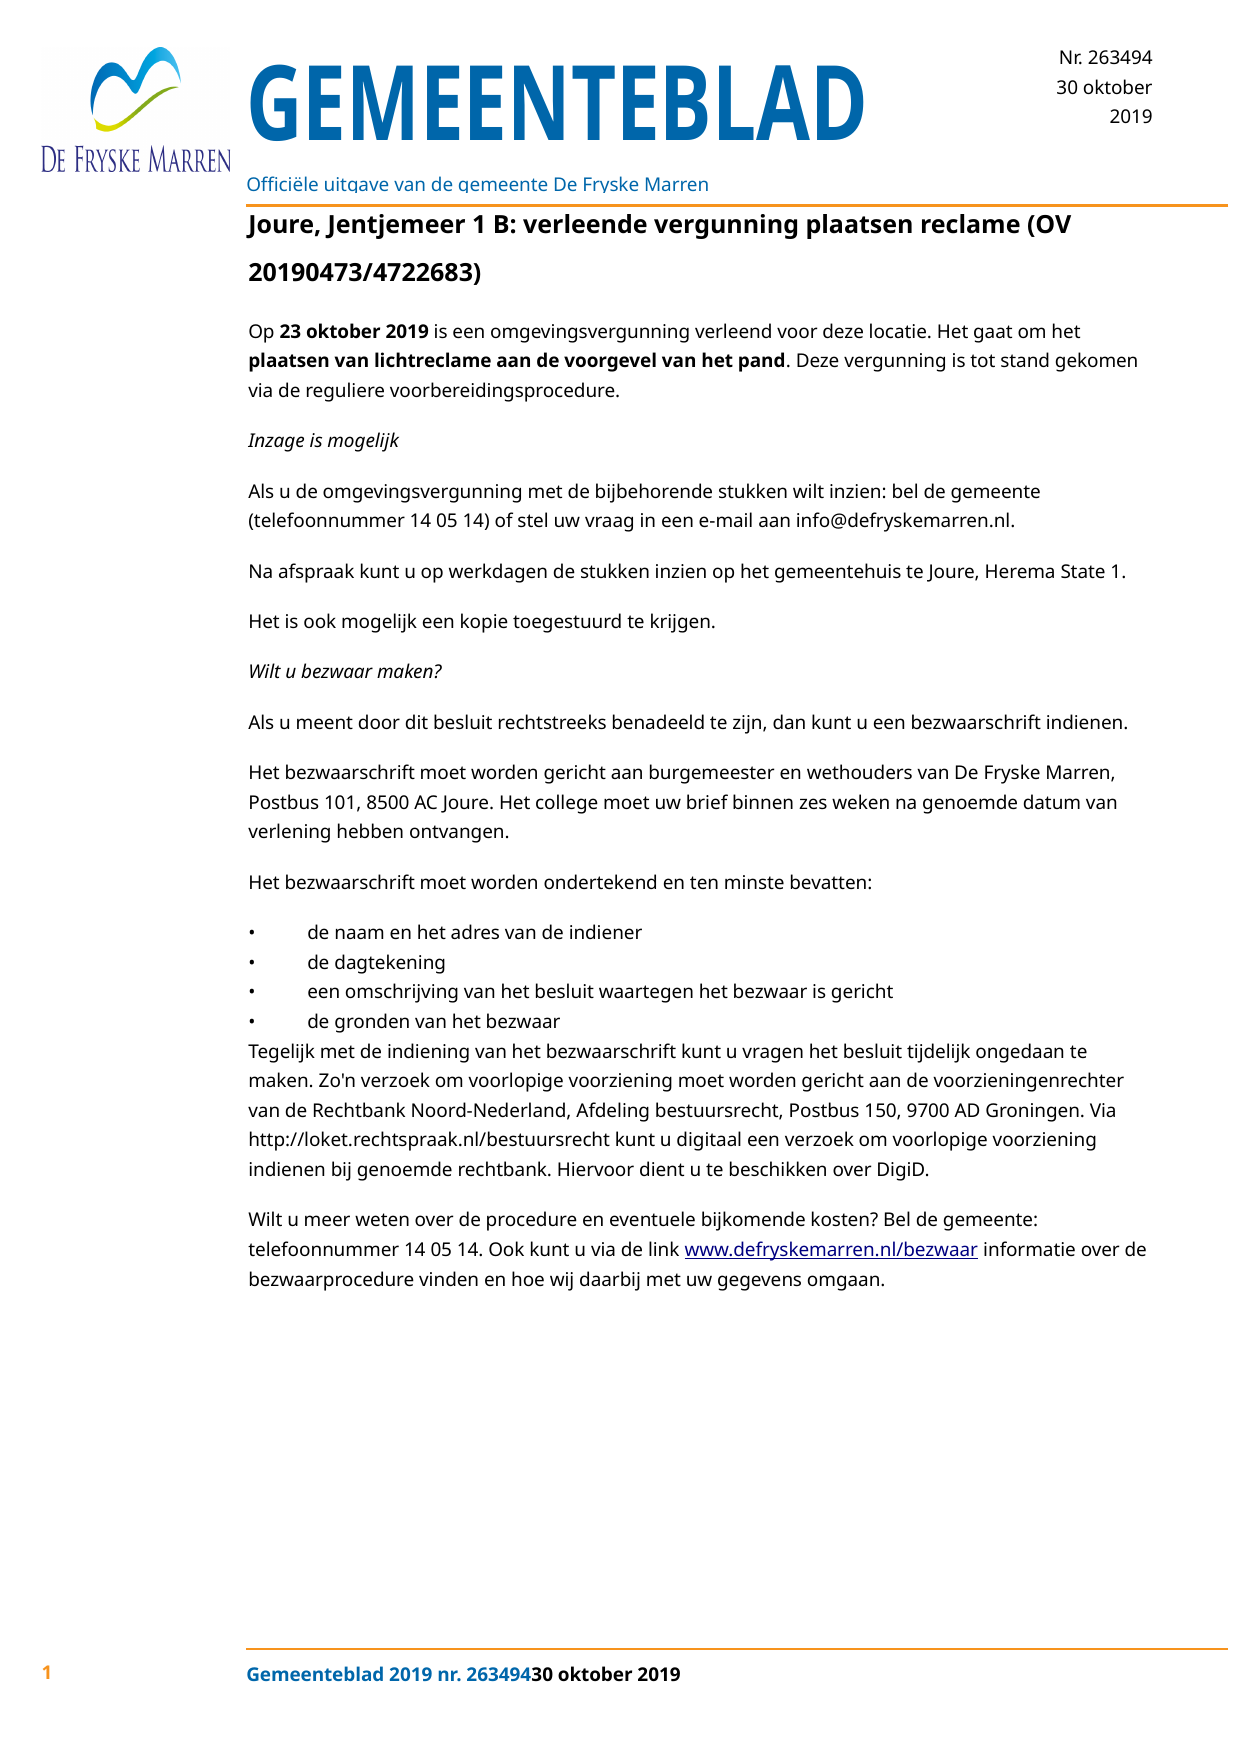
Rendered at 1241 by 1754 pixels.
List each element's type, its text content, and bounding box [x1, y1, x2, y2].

list de dagtekening [248, 949, 1152, 975]
text Het is ook mogelijk een kopie toegestuurd te krijgen. [248, 608, 1152, 634]
text Tegelijk met de indiening van het bezwaarschrift kunt u vragen het besluit tijdelijk ongedaan te maken. Zo'n verzoek om voorlopige voorziening moet worden gericht aan de voorzieningenrechter van de Rechtbank Noord-Nederland, Afdeling bestuursrecht, Postbus 150, 9700 AD Groningen. Via http://loket.rechtspraak.nl/bestuursrecht kunt u digitaal een verzoek om voorlopige voorziening indienen bij genoemde rechtbank. Hiervoor dient u te beschikken over DigiD. [248, 1038, 1152, 1182]
picture [41, 47, 231, 172]
text Als u de omgevingsvergunning met de bijbehorende stukken wilt inzien: bel de gemeente (telefoonnummer 14 05 14) of stel uw vraag in een e-mail aan info@defryskemarren.nl. [248, 478, 1152, 533]
text Joure, Jentjemeer 1 B: verleende vergunning plaatsen reclame (OV 20190473/4722683) [248, 207, 1152, 288]
text Wilt u bezwaar maken? [248, 659, 1152, 684]
text Het bezwaarschrift moet worden ondertekend en ten minste bevatten: [248, 869, 1152, 895]
text Het bezwaarschrift moet worden gericht aan burgemeester en wethouders van De Fryske Marren, Postbus 101, 8500 AC Joure. Het college moet uw brief binnen zes weken na genoemde datum van verlening hebben ontvangen. [248, 759, 1152, 844]
text Als u meent door dit besluit rechtstreeks benadeeld te zijn, dan kunt u een bezwaarschrift indienen. [248, 709, 1152, 735]
text Wilt u meer weten over de procedure en eventuele bijkomende kosten? Bel de gemeente: telefoonnummer 14 05 14. Ook kunt u via de link www.defryskemarren.nl/bezwaar informatie over de bezwaarprocedure vinden en hoe wij daarbij met uw gegevens omgaan. [248, 1207, 1152, 1292]
list de gronden van het bezwaar [248, 1008, 1152, 1034]
text Op 23 oktober 2019 is een omgevingsvergunning verleend voor deze locatie. Het gaat om het plaatsen van lichtreclame aan de voorgevel van het pand. Deze vergunning is tot stand gekomen via de reguliere voorbereidingsprocedure. [248, 318, 1152, 403]
text Inzage is mogelijk [248, 427, 1152, 453]
list de naam en het adres van de indiener [248, 919, 1152, 945]
text Na afspraak kunt u op werkdagen de stukken inzien op het gemeentehuis te Joure, Herema State 1. [248, 558, 1152, 584]
list een omschrijving van het besluit waartegen het bezwaar is gericht [248, 979, 1152, 1004]
